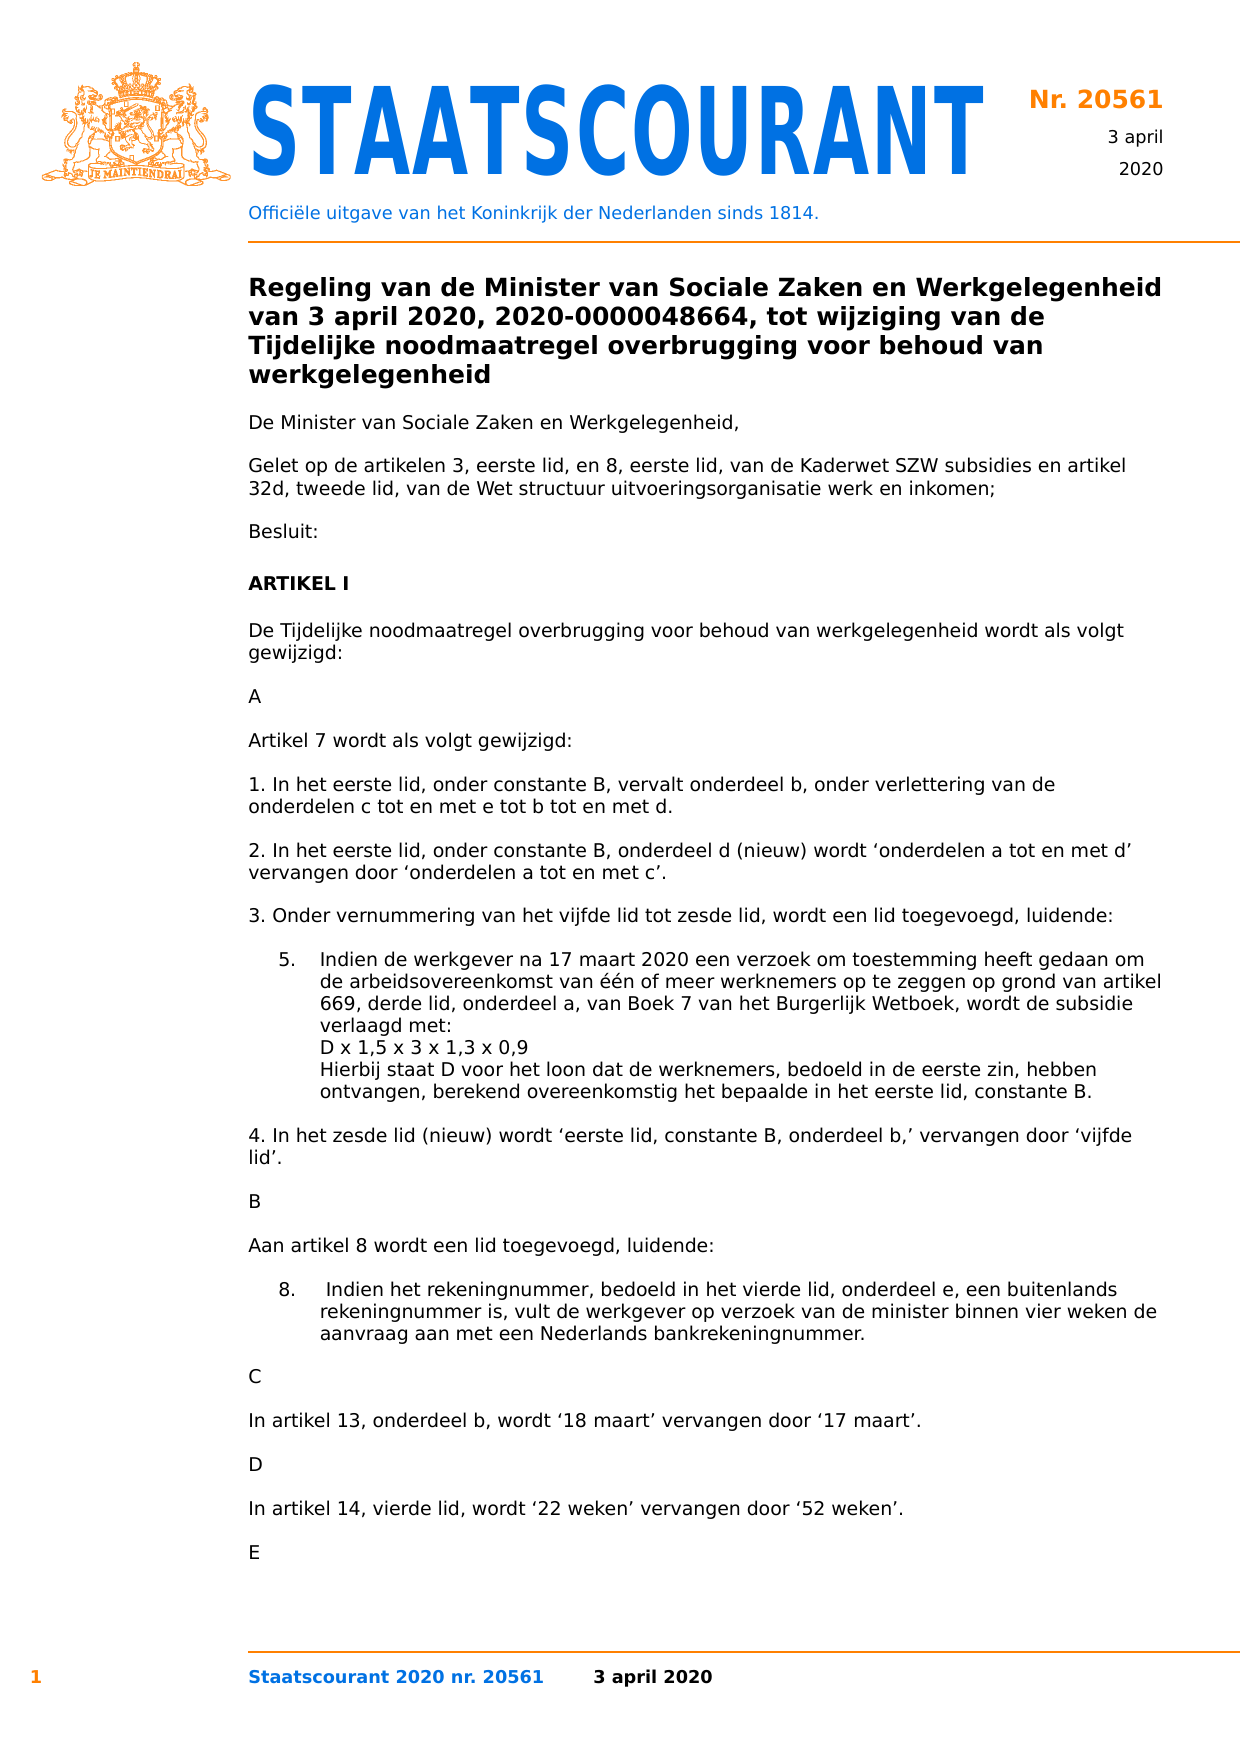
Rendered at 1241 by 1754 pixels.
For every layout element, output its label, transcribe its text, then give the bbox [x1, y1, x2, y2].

table_header STAATSCOURANT [248, 62, 998, 203]
text Besluit: [248, 521, 1163, 543]
table_cell Officiële uitgave van het Koninkrijk der Nederlanden sinds 1814. [248, 203, 1240, 241]
text In artikel 14, vierde lid, wordt ‘22 weken’ vervangen door ‘52 weken’. [248, 1498, 1163, 1520]
text 8. Indien het rekeningnummer, bedoeld in het vierde lid, onderdeel e, een buitenlands rekeningnummer is, vult de werkgever op verzoek van de minister binnen vier weken de aanvraag aan met een Nederlands bankrekeningnummer. [278, 1278, 1163, 1344]
text Artikel 7 wordt als volgt gewijzigd: [248, 730, 1163, 752]
text D x 1,5 x 3 x 1,3 x 0,9 [319, 1037, 1163, 1059]
table_cell 2020 [998, 153, 1240, 203]
text De Minister van Sociale Zaken en Werkgelegenheid, [248, 412, 1163, 433]
text Aan artikel 8 wordt een lid toegevoegd, luidende: [248, 1235, 1163, 1257]
text Hierbij staat D voor het loon dat de werknemers, bedoeld in de eerste zin, hebben ontvangen, berekend overeenkomstig het bepaalde in het eerste lid, constante B. [319, 1059, 1163, 1103]
text 1. In het eerste lid, onder constante B, vervalt onderdeel b, onder verlettering van de onderdelen c tot en met e tot b tot en met d. [248, 774, 1163, 818]
text C [248, 1366, 1163, 1388]
text E [248, 1542, 1163, 1564]
text D [248, 1454, 1163, 1476]
text In artikel 13, onderdeel b, wordt ‘18 maart’ vervangen door ‘17 maart’. [248, 1410, 1163, 1432]
text A [248, 686, 1163, 708]
table_header Nr. 20561 [998, 62, 1240, 121]
table_header [25, 62, 248, 241]
text 3. Onder vernummering van het vijfde lid tot zesde lid, wordt een lid toegevoegd, luidende: [248, 905, 1163, 927]
table_cell 3 april [998, 121, 1240, 153]
subtitle ARTIKEL I [248, 573, 1163, 595]
subtitle Regeling van de Minister van Sociale Zaken en Werkgelegenheid van 3 april 2020, 2020-0000048664, tot wijziging van de Tijdelijke noodmaatregel overbrugging voor behoud van werkgelegenheid [248, 273, 1163, 390]
text 5. Indien de werkgever na 17 maart 2020 een verzoek om toestemming heeft gedaan om de arbeidsovereenkomst van één of meer werknemers op te zeggen op grond van artikel 669, derde lid, onderdeel a, van Boek 7 van het Burgerlijk Wetboek, wordt de subsidie verlaagd met: [278, 949, 1163, 1037]
text 2. In het eerste lid, onder constante B, onderdeel d (nieuw) wordt ‘onderdelen a tot en met d’ vervangen door ‘onderdelen a tot en met c’. [248, 839, 1163, 883]
picture [41, 62, 231, 186]
text B [248, 1191, 1163, 1213]
text De Tijdelijke noodmaatregel overbrugging voor behoud van werkgelegenheid wordt als volgt gewijzigd: [248, 620, 1163, 664]
text Gelet op de artikelen 3, eerste lid, en 8, eerste lid, van de Kaderwet SZW subsidies en artikel 32d, tweede lid, van de Wet structuur uitvoeringsorganisatie werk en inkomen; [248, 455, 1163, 499]
text 4. In het zesde lid (nieuw) wordt ‘eerste lid, constante B, onderdeel b,’ vervangen door ‘vijfde lid’. [248, 1125, 1163, 1169]
